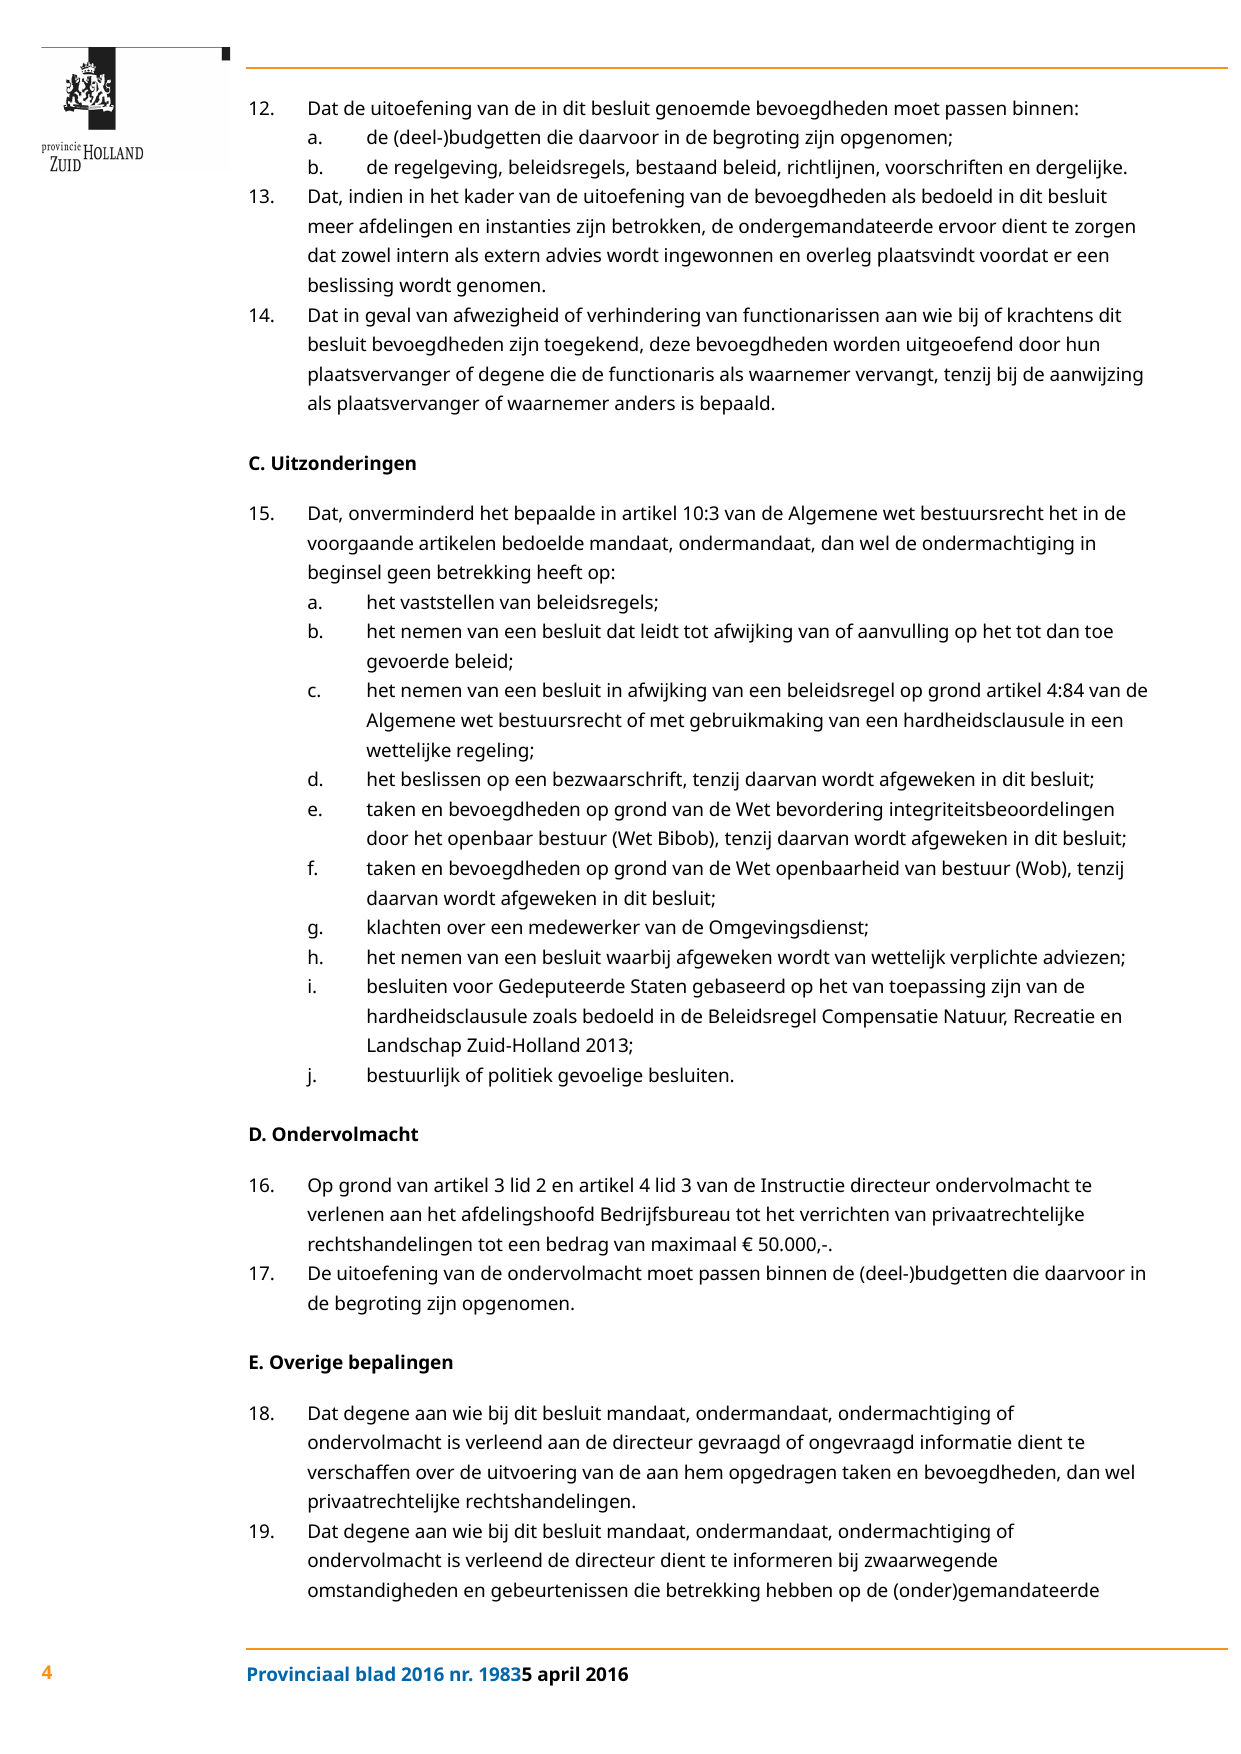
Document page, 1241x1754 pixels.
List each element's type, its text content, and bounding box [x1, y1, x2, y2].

list Dat, onverminderd het bepaalde in artikel 10:3 van de Algemene wet bestuursrecht het in de voorgaande artikelen bedoelde mandaat, ondermandaat, dan wel de ondermachtiging in beginsel geen betrekking heeft op: [248, 500, 1152, 585]
list bestuurlijk of politiek gevoelige besluiten. [307, 1062, 1152, 1088]
list taken en bevoegdheden op grond van de Wet openbaarheid van bestuur (Wob), tenzij daarvan wordt afgeweken in dit besluit; [307, 855, 1152, 911]
list het beslissen op een bezwaarschrift, tenzij daarvan wordt afgeweken in dit besluit; [307, 766, 1152, 792]
list het nemen van een besluit dat leidt tot afwijking van of aanvulling op het tot dan toe gevoerde beleid; [307, 618, 1152, 674]
text C. Uitzonderingen [248, 450, 1152, 476]
list de (deel-)budgetten die daarvoor in de begroting zijn opgenomen; [307, 124, 1152, 150]
list Dat, indien in het kader van de uitoefening van de bevoegdheden als bedoeld in dit besluit meer afdelingen en instanties zijn betrokken, de ondergemandateerde ervoor dient te zorgen dat zowel intern als extern advies wordt ingewonnen en overleg plaatsvindt voordat er een beslissing wordt genomen. [248, 183, 1152, 298]
list Op grond van artikel 3 lid 2 en artikel 4 lid 3 van de Instructie directeur ondervolmacht te verlenen aan het afdelingshoofd Bedrijfsbureau tot het verrichten van privaatrechtelijke rechtshandelingen tot een bedrag van maximaal € 50.000,-. [248, 1172, 1152, 1257]
list Dat degene aan wie bij dit besluit mandaat, ondermandaat, ondermachtiging of ondervolmacht is verleend aan de directeur gevraagd of ongevraagd informatie dient te verschaffen over de uitvoering van de aan hem opgedragen taken en bevoegdheden, dan wel privaatrechtelijke rechtshandelingen. [248, 1400, 1152, 1514]
list besluiten voor Gedeputeerde Staten gebaseerd op het van toepassing zijn van de hardheidsclausule zoals bedoeld in de Beleidsregel Compensatie Natuur, Recreatie en Landschap Zuid-Holland 2013; [307, 973, 1152, 1058]
list het vaststellen van beleidsregels; [307, 589, 1152, 615]
picture [41, 47, 231, 172]
list de regelgeving, beleidsregels, bestaand beleid, richtlijnen, voorschriften en dergelijke. [307, 154, 1152, 180]
list De uitoefening van de ondervolmacht moet passen binnen de (deel-)budgetten die daarvoor in de begroting zijn opgenomen. [248, 1261, 1152, 1316]
list klachten over een medewerker van de Omgevingsdienst; [307, 914, 1152, 940]
list Dat de uitoefening van de in dit besluit genoemde bevoegdheden moet passen binnen: [248, 95, 1152, 121]
list taken en bevoegdheden op grond van de Wet bevordering integriteitsbeoordelingen door het openbaar bestuur (Wet Bibob), tenzij daarvan wordt afgeweken in dit besluit; [307, 796, 1152, 851]
text E. Overige bepalingen [248, 1349, 1152, 1375]
list Dat degene aan wie bij dit besluit mandaat, ondermandaat, ondermachtiging of ondervolmacht is verleend de directeur dient te informeren bij zwaarwegende omstandigheden en gebeurtenissen die betrekking hebben op de (onder)gemandateerde [248, 1518, 1152, 1603]
text D. Ondervolmacht [248, 1121, 1152, 1147]
list het nemen van een besluit in afwijking van een beleidsregel op grond artikel 4:84 van de Algemene wet bestuursrecht of met gebruikmaking van een hardheidsclausule in een wettelijke regeling; [307, 678, 1152, 763]
list Dat in geval van afwezigheid of verhindering van functionarissen aan wie bij of krachtens dit besluit bevoegdheden zijn toegekend, deze bevoegdheden worden uitgeoefend door hun plaatsvervanger of degene die de functionaris als waarnemer vervangt, tenzij bij de aanwijzing als plaatsvervanger of waarnemer anders is bepaald. [248, 302, 1152, 416]
list het nemen van een besluit waarbij afgeweken wordt van wettelijk verplichte adviezen; [307, 944, 1152, 970]
